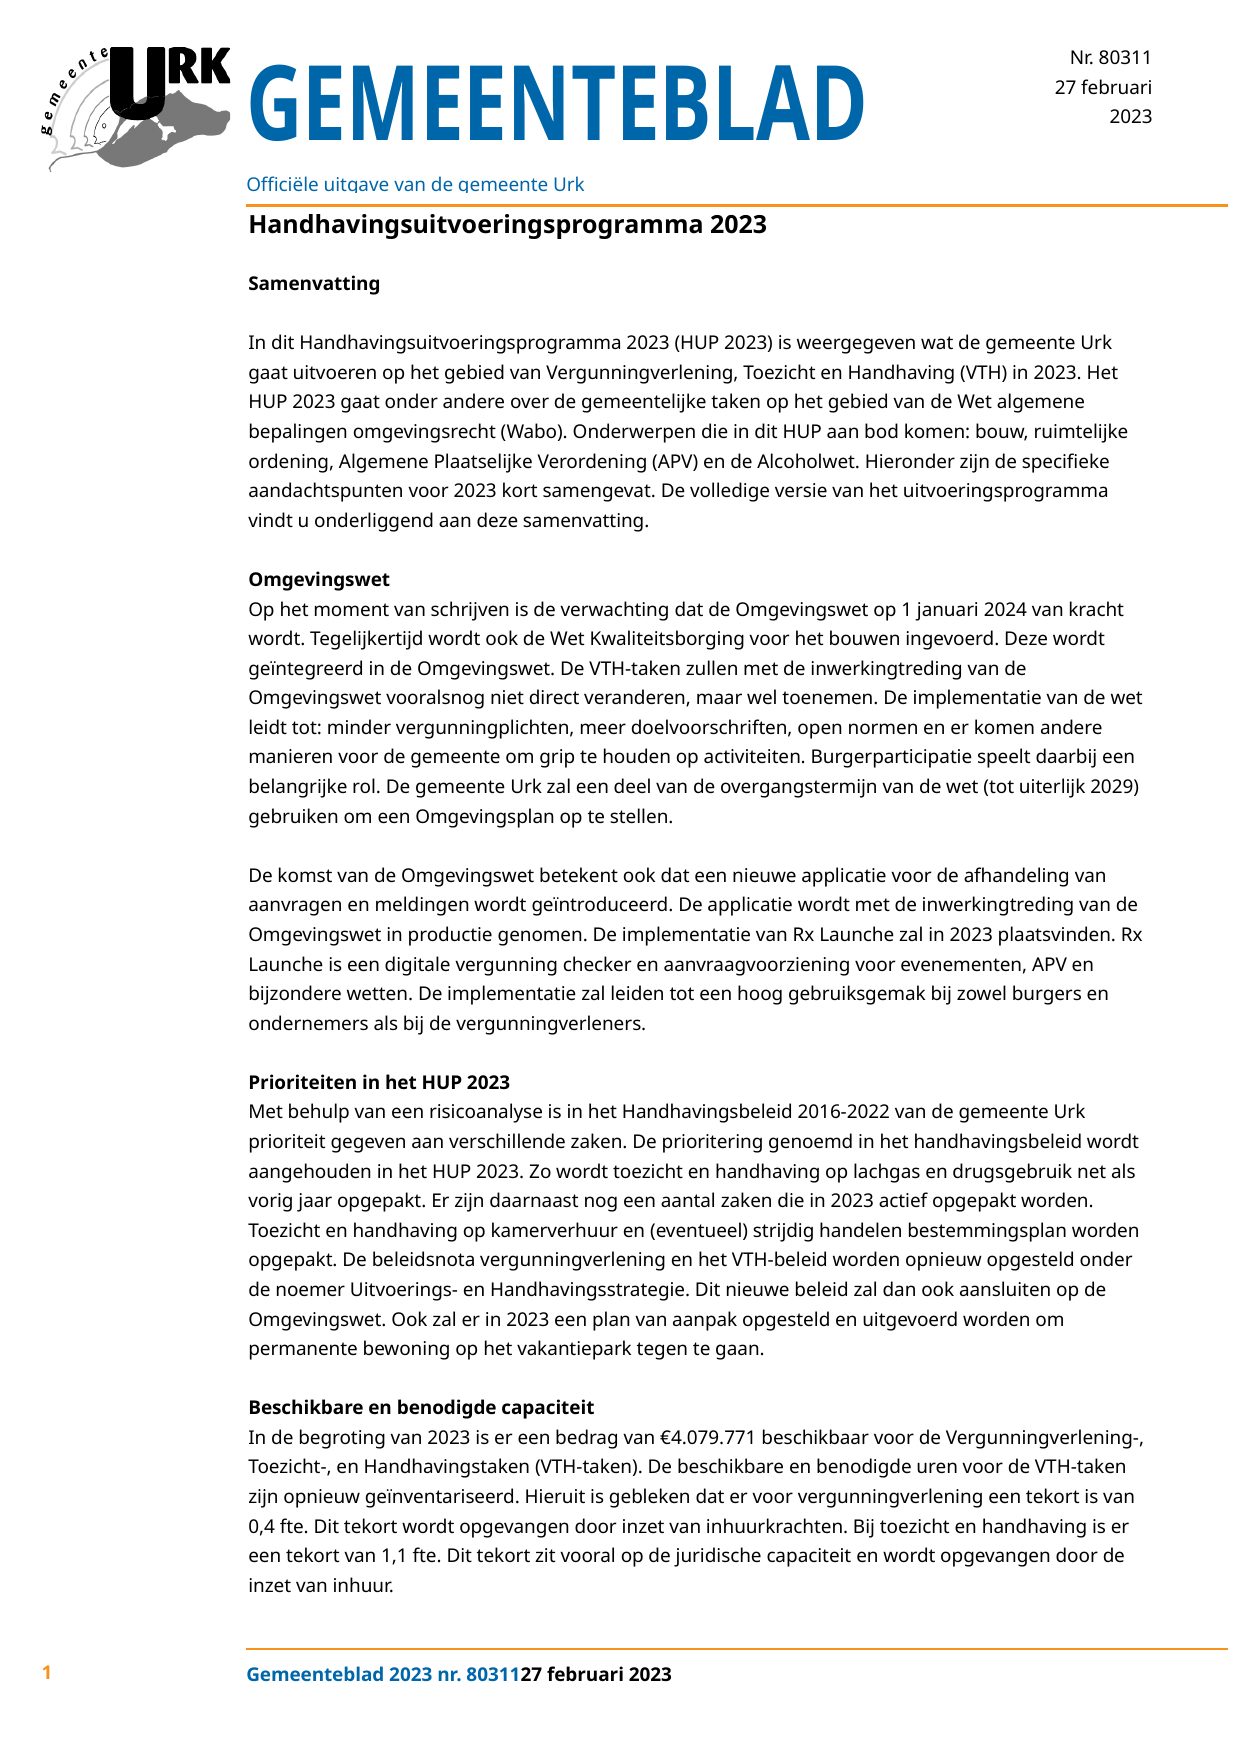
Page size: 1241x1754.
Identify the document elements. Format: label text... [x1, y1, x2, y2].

text Beschikbare en benodigde capaciteit [248, 1394, 1152, 1420]
text De komst van de Omgevingswet betekent ook dat een nieuwe applicatie voor de afhandeling van aanvragen en meldingen wordt geïntroduceerd. De applicatie wordt met de inwerkingtreding van de Omgevingswet in productie genomen. De implementatie van Rx Launche zal in 2023 plaatsvinden. Rx Launche is een digitale vergunning checker en aanvraagvoorziening voor evenementen, APV en bijzondere wetten. De implementatie zal leiden tot een hoog gebruiksgemak bij zowel burgers en ondernemers als bij de vergunningverleners. [248, 862, 1152, 1036]
text Met behulp van een risicoanalyse is in het Handhavingsbeleid 2016-2022 van de gemeente Urk prioriteit gegeven aan verschillende zaken. De prioritering genoemd in het handhavingsbeleid wordt aangehouden in het HUP 2023. Zo wordt toezicht en handhaving op lachgas en drugsgebruik net als vorig jaar opgepakt. Er zijn daarnaast nog een aantal zaken die in 2023 actief opgepakt worden. Toezicht en handhaving op kamerverhuur en (eventueel) strijdig handelen bestemmingsplan worden opgepakt. De beleidsnota vergunningverlening en het VTH-beleid worden opnieuw opgesteld onder de noemer Uitvoerings- en Handhavingsstrategie. Dit nieuwe beleid zal dan ook aansluiten op de Omgevingswet. Ook zal er in 2023 een plan van aanpak opgesteld en uitgevoerd worden om permanente bewoning op het vakantiepark tegen te gaan. [248, 1099, 1152, 1361]
text Handhavingsuitvoeringsprogramma 2023 [248, 207, 1152, 241]
text Samenvatting [248, 270, 1152, 296]
text In dit Handhavingsuitvoeringsprogramma 2023 (HUP 2023) is weergegeven wat de gemeente Urk gaat uitvoeren op het gebied van Vergunningverlening, Toezicht en Handhaving (VTH) in 2023. Het HUP 2023 gaat onder andere over de gemeentelijke taken op het gebied van de Wet algemene bepalingen omgevingsrecht (Wabo). Onderwerpen die in dit HUP aan bod komen: bouw, ruimtelijke ordening, Algemene Plaatselijke Verordening (APV) en de Alcoholwet. Hieronder zijn de specifieke aandachtspunten voor 2023 kort samengevat. De volledige versie van het uitvoeringsprogramma vindt u onderliggend aan deze samenvatting. [248, 329, 1152, 533]
text Op het moment van schrijven is de verwachting dat de Omgevingswet op 1 januari 2024 van kracht wordt. Tegelijkertijd wordt ook de Wet Kwaliteitsborging voor het bouwen ingevoerd. Deze wordt geïntegreerd in de Omgevingswet. De VTH-taken zullen met de inwerkingtreding van de Omgevingswet vooralsnog niet direct veranderen, maar wel toenemen. De implementatie van de wet leidt tot: minder vergunningplichten, meer doelvoorschriften, open normen en er komen andere manieren voor de gemeente om grip te houden op activiteiten. Burgerparticipatie speelt daarbij een belangrijke rol. De gemeente Urk zal een deel van de overgangstermijn van de wet (tot uiterlijk 2029) gebruiken om een Omgevingsplan op te stellen. [248, 596, 1152, 828]
text Prioriteiten in het HUP 2023 [248, 1069, 1152, 1095]
text Omgevingswet [248, 566, 1152, 592]
picture [41, 47, 231, 172]
text In de begroting van 2023 is er een bedrag van €4.079.771 beschikbaar voor de Vergunningverlening-, Toezicht-, en Handhavingstaken (VTH-taken). De beschikbare en benodigde uren voor de VTH-taken zijn opnieuw geïnventariseerd. Hieruit is gebleken dat er voor vergunningverlening een tekort is van 0,4 fte. Dit tekort wordt opgevangen door inzet van inhuurkrachten. Bij toezicht en handhaving is er een tekort van 1,1 fte. Dit tekort zit vooral op de juridische capaciteit en wordt opgevangen door de inzet van inhuur. [248, 1424, 1152, 1598]
